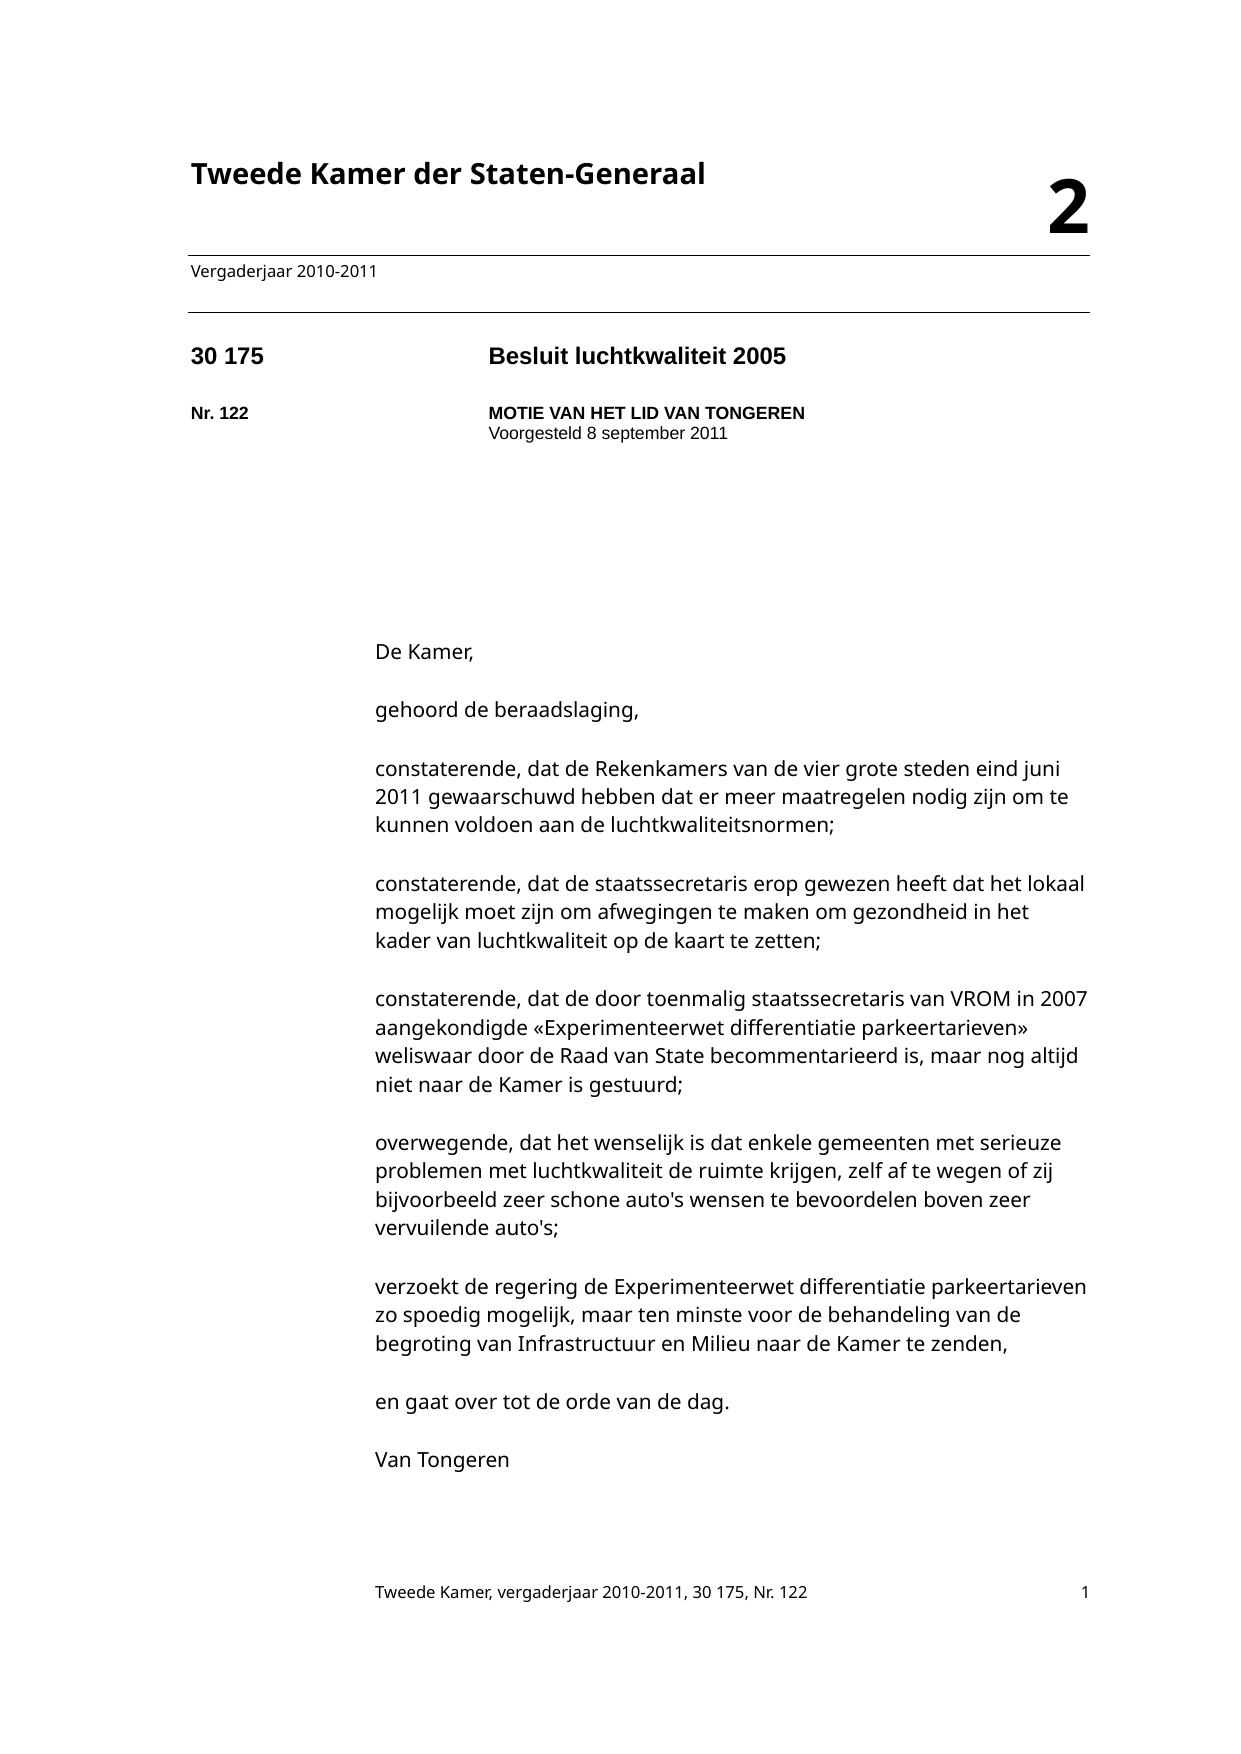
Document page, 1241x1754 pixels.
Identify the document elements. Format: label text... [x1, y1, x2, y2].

table_cell Nr. 122 [188, 399, 485, 518]
table_cell [485, 313, 1090, 339]
text constaterende, dat de door toenmalig staatssecretaris van VROM in 2007 aangekondigde «Experimenteerwet differentiatie parkeertarieven» weliswaar door de Raad van State becommentarieerd is, maar nog altijd niet naar de Kamer is gestuurd; [375, 984, 1090, 1098]
text Van Tongeren [375, 1446, 1090, 1474]
text constaterende, dat de staatssecretaris erop gewezen heeft dat het lokaal mogelijk moet zijn om afwegingen te maken om gezondheid in het kader van luchtkwaliteit op de kaart te zetten; [375, 869, 1090, 954]
table_header 2 [910, 150, 1090, 255]
table_cell Vergaderjaar 2010-2011 [188, 256, 485, 312]
table_cell [188, 313, 485, 339]
text constaterende, dat de Rekenkamers van de vier grote steden eind juni 2011 gewaarschuwd hebben dat er meer maatregelen nodig zijn om te kunnen voldoen aan de luchtkwaliteitsnormen; [375, 754, 1090, 839]
text gehoord de beraadslaging, [375, 695, 1090, 724]
table_cell Besluit luchtkwaliteit 2005 [485, 339, 1090, 399]
table_cell [485, 256, 1090, 312]
text De Kamer, [375, 637, 1090, 665]
text verzoekt de regering de Experimenteerwet differentiatie parkeertarieven zo spoedig mogelijk, maar ten minste voor de behandeling van de begroting van Infrastructuur en Milieu naar de Kamer te zenden, [375, 1272, 1090, 1357]
text en gaat over tot de orde van de dag. [375, 1387, 1090, 1416]
text overwegende, dat het wenselijk is dat enkele gemeenten met serieuze problemen met luchtkwaliteit de ruimte krijgen, zelf af te wegen of zij bijvoorbeeld zeer schone auto's wensen te bevoordelen boven zeer vervuilende auto's; [375, 1128, 1090, 1242]
table_header Tweede Kamer der Staten-Generaal [188, 150, 909, 255]
table_cell MOTIE VAN HET LID VAN TONGEREN Voorgesteld 8 september 2011 [485, 399, 1090, 518]
table_cell 30 175 [188, 339, 485, 399]
